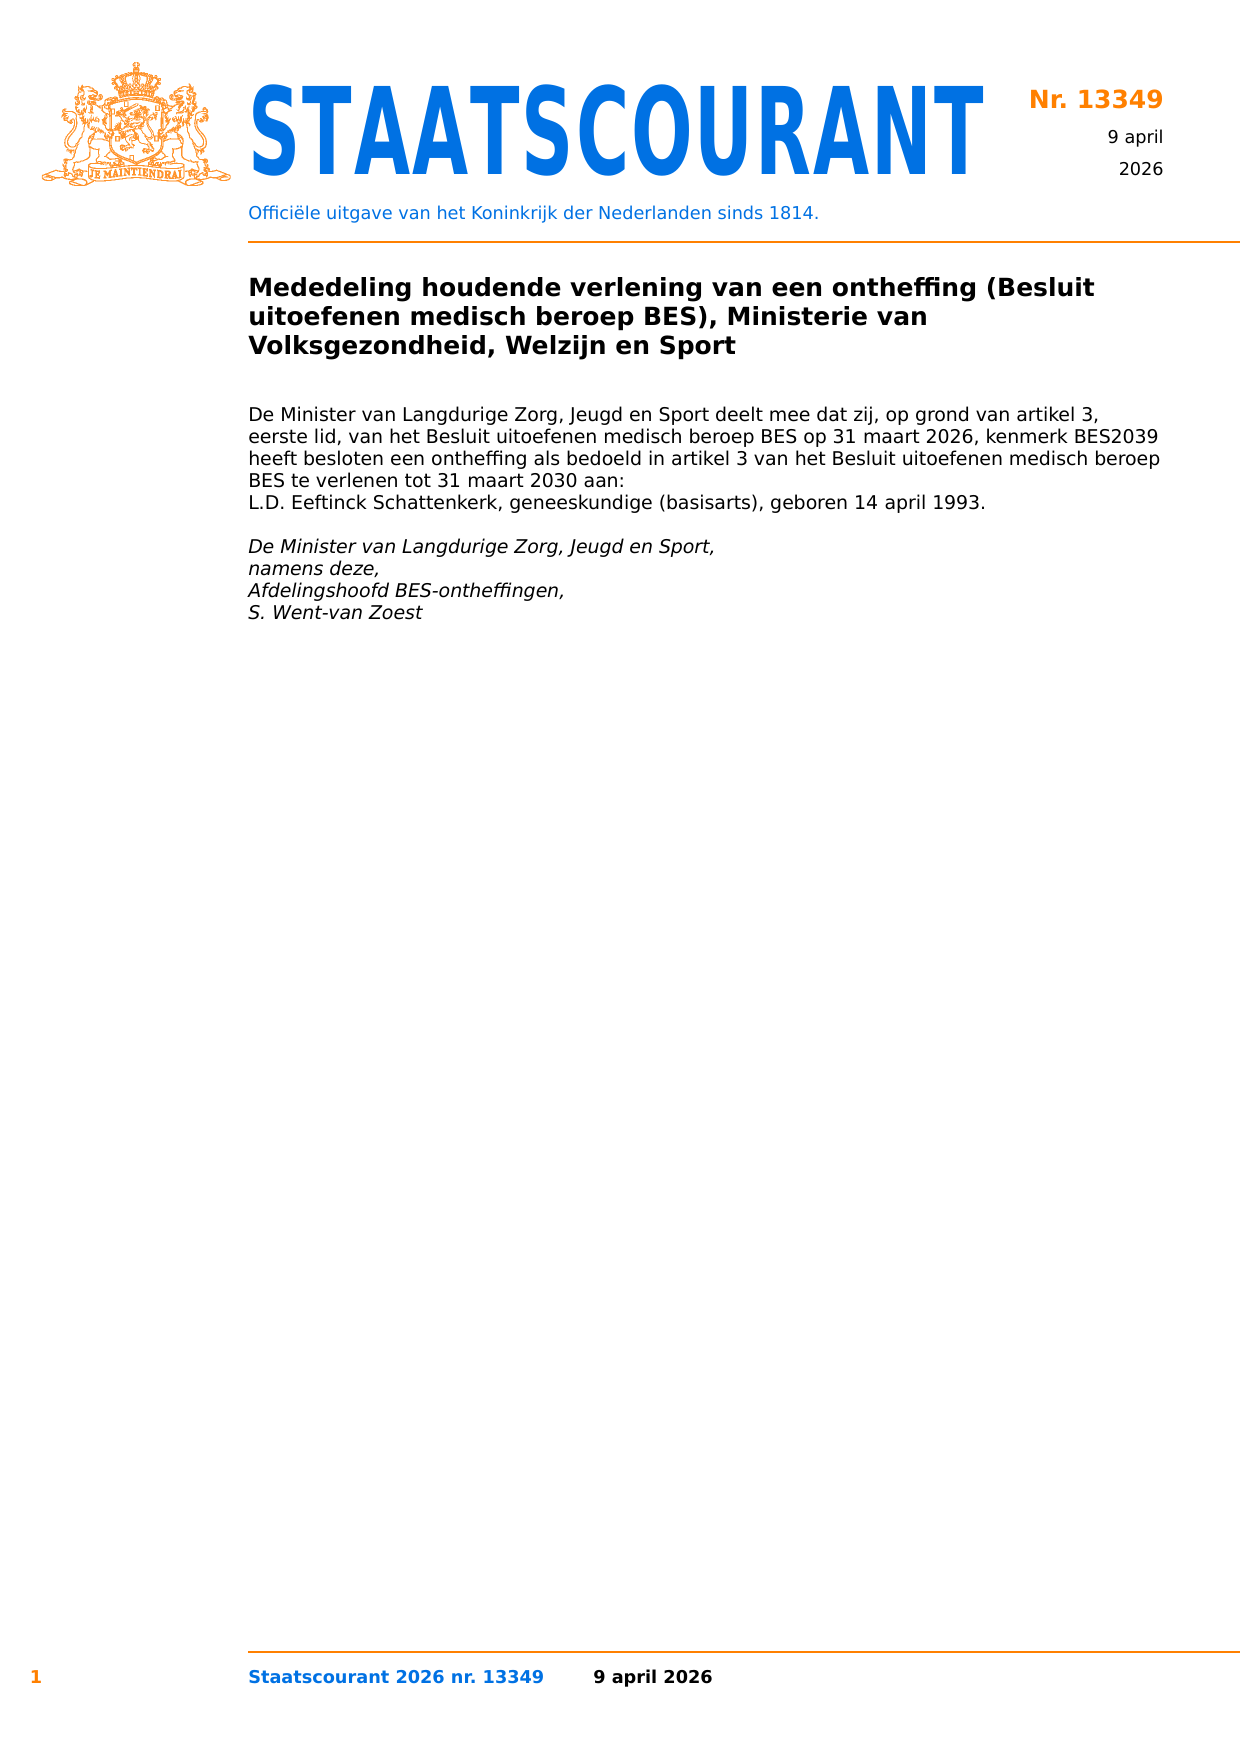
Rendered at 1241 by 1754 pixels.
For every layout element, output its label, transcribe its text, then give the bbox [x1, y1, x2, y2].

table_header [25, 62, 248, 241]
picture [41, 62, 231, 186]
table_cell Officiële uitgave van het Koninkrijk der Nederlanden sinds 1814. [248, 203, 1240, 241]
table_header STAATSCOURANT [248, 62, 998, 203]
table_header Nr. 13349 [998, 62, 1240, 121]
text De Minister van Langdurige Zorg, Jeugd en Sport deelt mee dat zij, op grond van artikel 3, eerste lid, van het Besluit uitoefenen medisch beroep BES op 31 maart 2026, kenmerk BES2039 heeft besloten een ontheffing als bedoeld in artikel 3 van het Besluit uitoefenen medisch beroep BES te verlenen tot 31 maart 2030 aan: [248, 404, 1163, 492]
table_cell 2026 [998, 153, 1240, 203]
text L.D. Eeftinck Schattenkerk, geneeskundige (basisarts), geboren 14 april 1993. [248, 492, 1163, 514]
subtitle Mededeling houdende verlening van een ontheffing (Besluit uitoefenen medisch beroep BES), Ministerie van Volksgezondheid, Welzijn en Sport [248, 273, 1163, 361]
text De Minister van Langdurige Zorg, Jeugd en Sport, namens deze, Afdelingshoofd BES-ontheffingen, S. Went-van Zoest [248, 536, 1163, 624]
table_cell 9 april [998, 121, 1240, 153]
